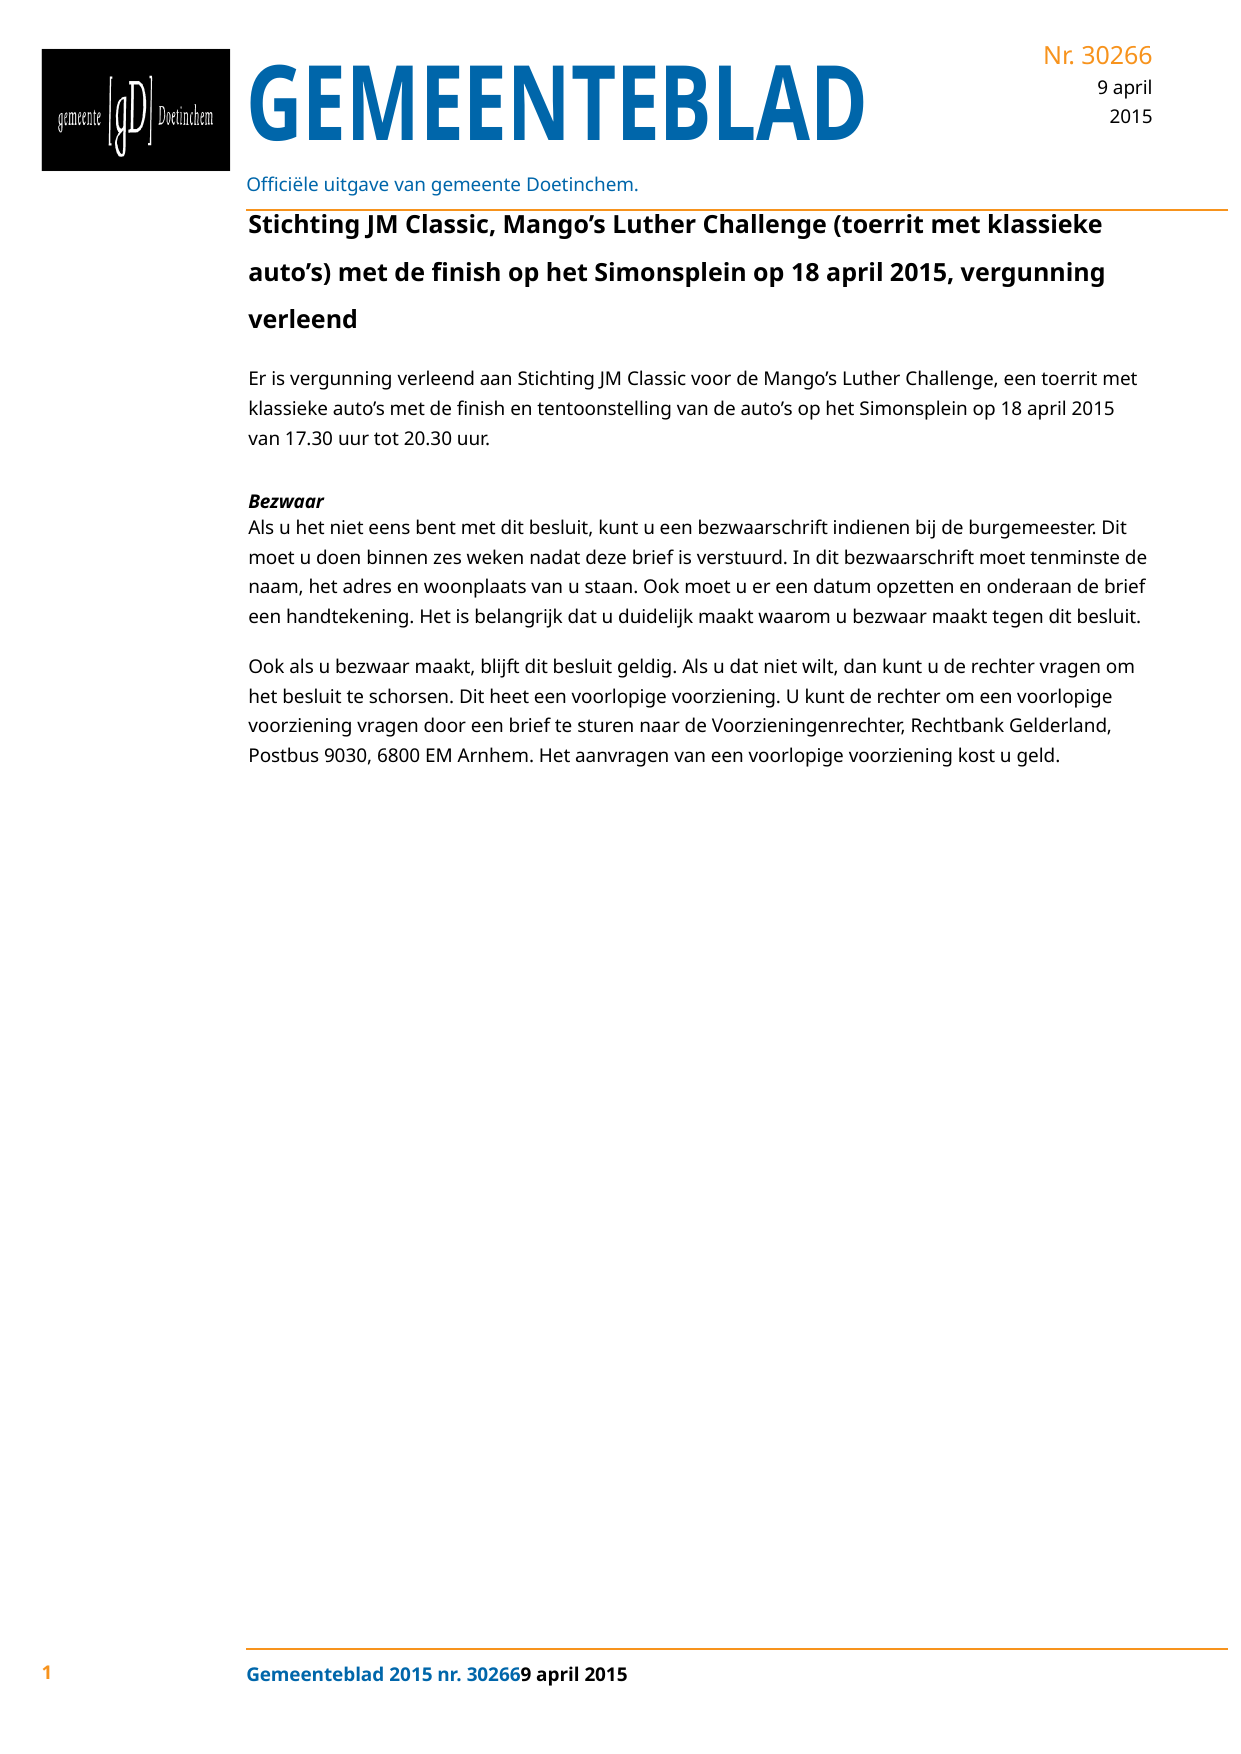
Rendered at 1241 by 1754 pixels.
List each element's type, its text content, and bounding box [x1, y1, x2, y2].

text Ook als u bezwaar maakt, blijft dit besluit geldig. Als u dat niet wilt, dan kunt u de rechter vragen om het besluit te schorsen. Dit heet een voorlopige voorziening. U kunt de rechter om een voorlopige voorziening vragen door een brief te sturen naar de Voorzieningenrechter, Rechtbank Gelderland, Postbus 9030, 6800 EM Arnhem. Het aanvragen van een voorlopige voorziening kost u geld. [248, 653, 1152, 768]
text Bezwaar [248, 489, 1152, 514]
picture [41, 47, 231, 172]
text Er is vergunning verleend aan Stichting JM Classic voor de Mango’s Luther Challenge, een toerrit met klassieke auto’s met de finish en tentoonstelling van de auto’s op het Simonsplein op 18 april 2015 van 17.30 uur tot 20.30 uur. [248, 366, 1152, 450]
text Stichting JM Classic, Mango’s Luther Challenge (toerrit met klassieke auto’s) met de finish op het Simonsplein op 18 april 2015, vergunning verleend [248, 211, 1152, 336]
text Als u het niet eens bent met dit besluit, kunt u een bezwaarschrift indienen bij de burgemeester. Dit moet u doen binnen zes weken nadat deze brief is verstuurd. In dit bezwaarschrift moet tenminste de naam, het adres en woonplaats van u staan. Ook moet u er een datum opzetten en onderaan de brief een handtekening. Het is belangrijk dat u duidelijk maakt waarom u bezwaar maakt tegen dit besluit. [248, 514, 1152, 629]
